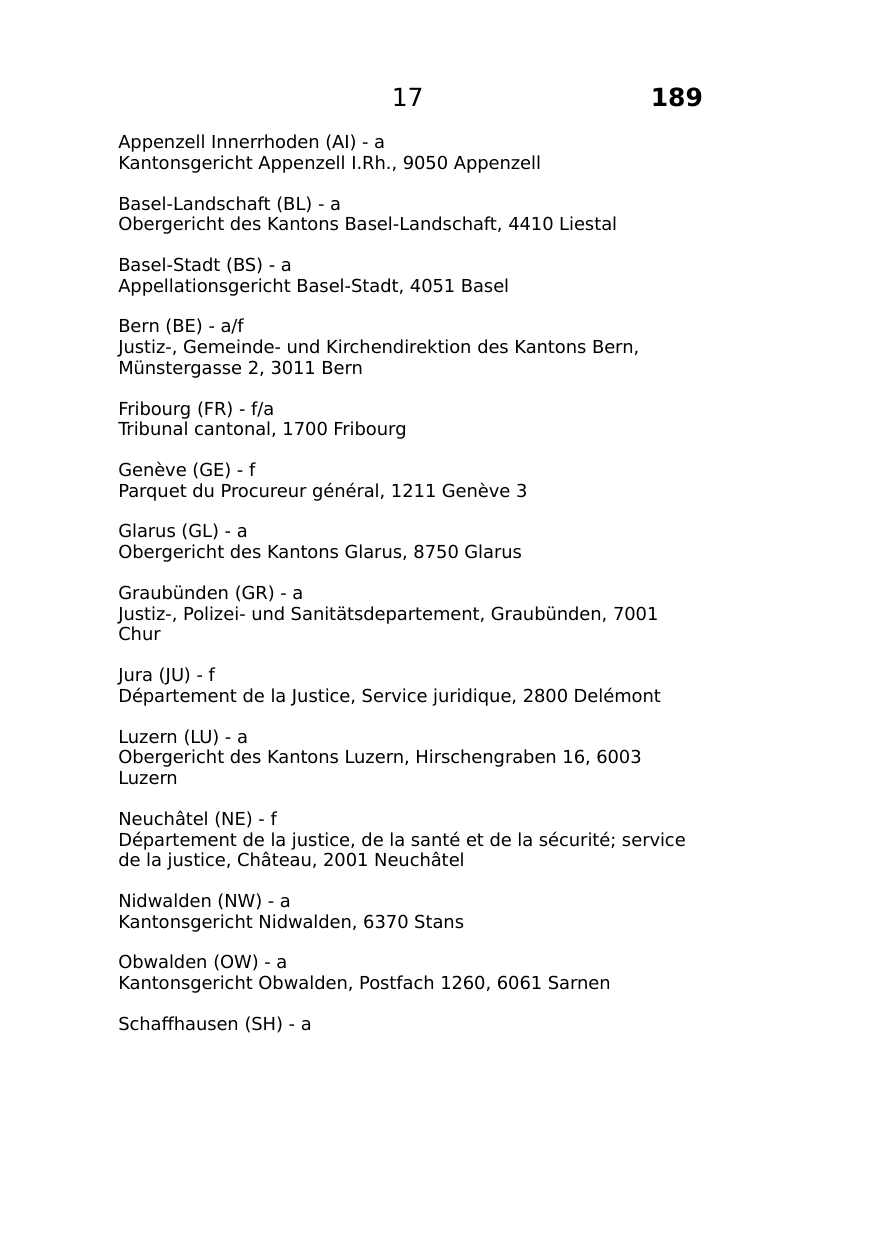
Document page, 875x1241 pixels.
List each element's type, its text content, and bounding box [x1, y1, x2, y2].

text Genève (GE) - f [118, 460, 703, 481]
text Appenzell Innerrhoden (AI) - a [118, 132, 703, 153]
text Justiz-, Gemeinde- und Kirchendirektion des Kantons Bern, Münstergasse 2, 3011 Bern [118, 337, 703, 378]
text Basel-Stadt (BS) - a [118, 255, 703, 276]
text Kantonsgericht Appenzell I.Rh., 9050 Appenzell [118, 153, 703, 173]
text Fribourg (FR) - f/a [118, 398, 703, 419]
text Justiz-, Polizei- und Sanitätsdepartement, Graubünden, 7001 Chur [118, 603, 703, 645]
text Basel-Landschaft (BL) - a [118, 193, 703, 214]
text Glarus (GL) - a [118, 521, 703, 542]
text Obergericht des Kantons Basel-Landschaft, 4410 Liestal [118, 214, 703, 235]
text Neuchâtel (NE) - f [118, 809, 703, 829]
text Tribunal cantonal, 1700 Fribourg [118, 419, 703, 440]
text Obergericht des Kantons Luzern, Hirschengraben 16, 6003 Luzern [118, 747, 703, 789]
text Bern (BE) - a/f [118, 316, 703, 337]
text Graubünden (GR) - a [118, 583, 703, 603]
text Schaffhausen (SH) - a [118, 1014, 703, 1034]
text Kantonsgericht Obwalden, Postfach 1260, 6061 Sarnen [118, 973, 703, 994]
text Département de la Justice, Service juridique, 2800 Delémont [118, 686, 703, 706]
text Obwalden (OW) - a [118, 952, 703, 973]
text Nidwalden (NW) - a [118, 891, 703, 912]
text Jura (JU) - f [118, 665, 703, 686]
text Obergericht des Kantons Glarus, 8750 Glarus [118, 542, 703, 563]
text Kantonsgericht Nidwalden, 6370 Stans [118, 912, 703, 932]
text Parquet du Procureur général, 1211 Genève 3 [118, 481, 703, 501]
text Appellationsgericht Basel-Stadt, 4051 Basel [118, 276, 703, 296]
text Département de la justice, de la santé et de la sécurité; service de la justice, Château, 2001 Neuchâtel [118, 829, 703, 871]
text Luzern (LU) - a [118, 726, 703, 747]
